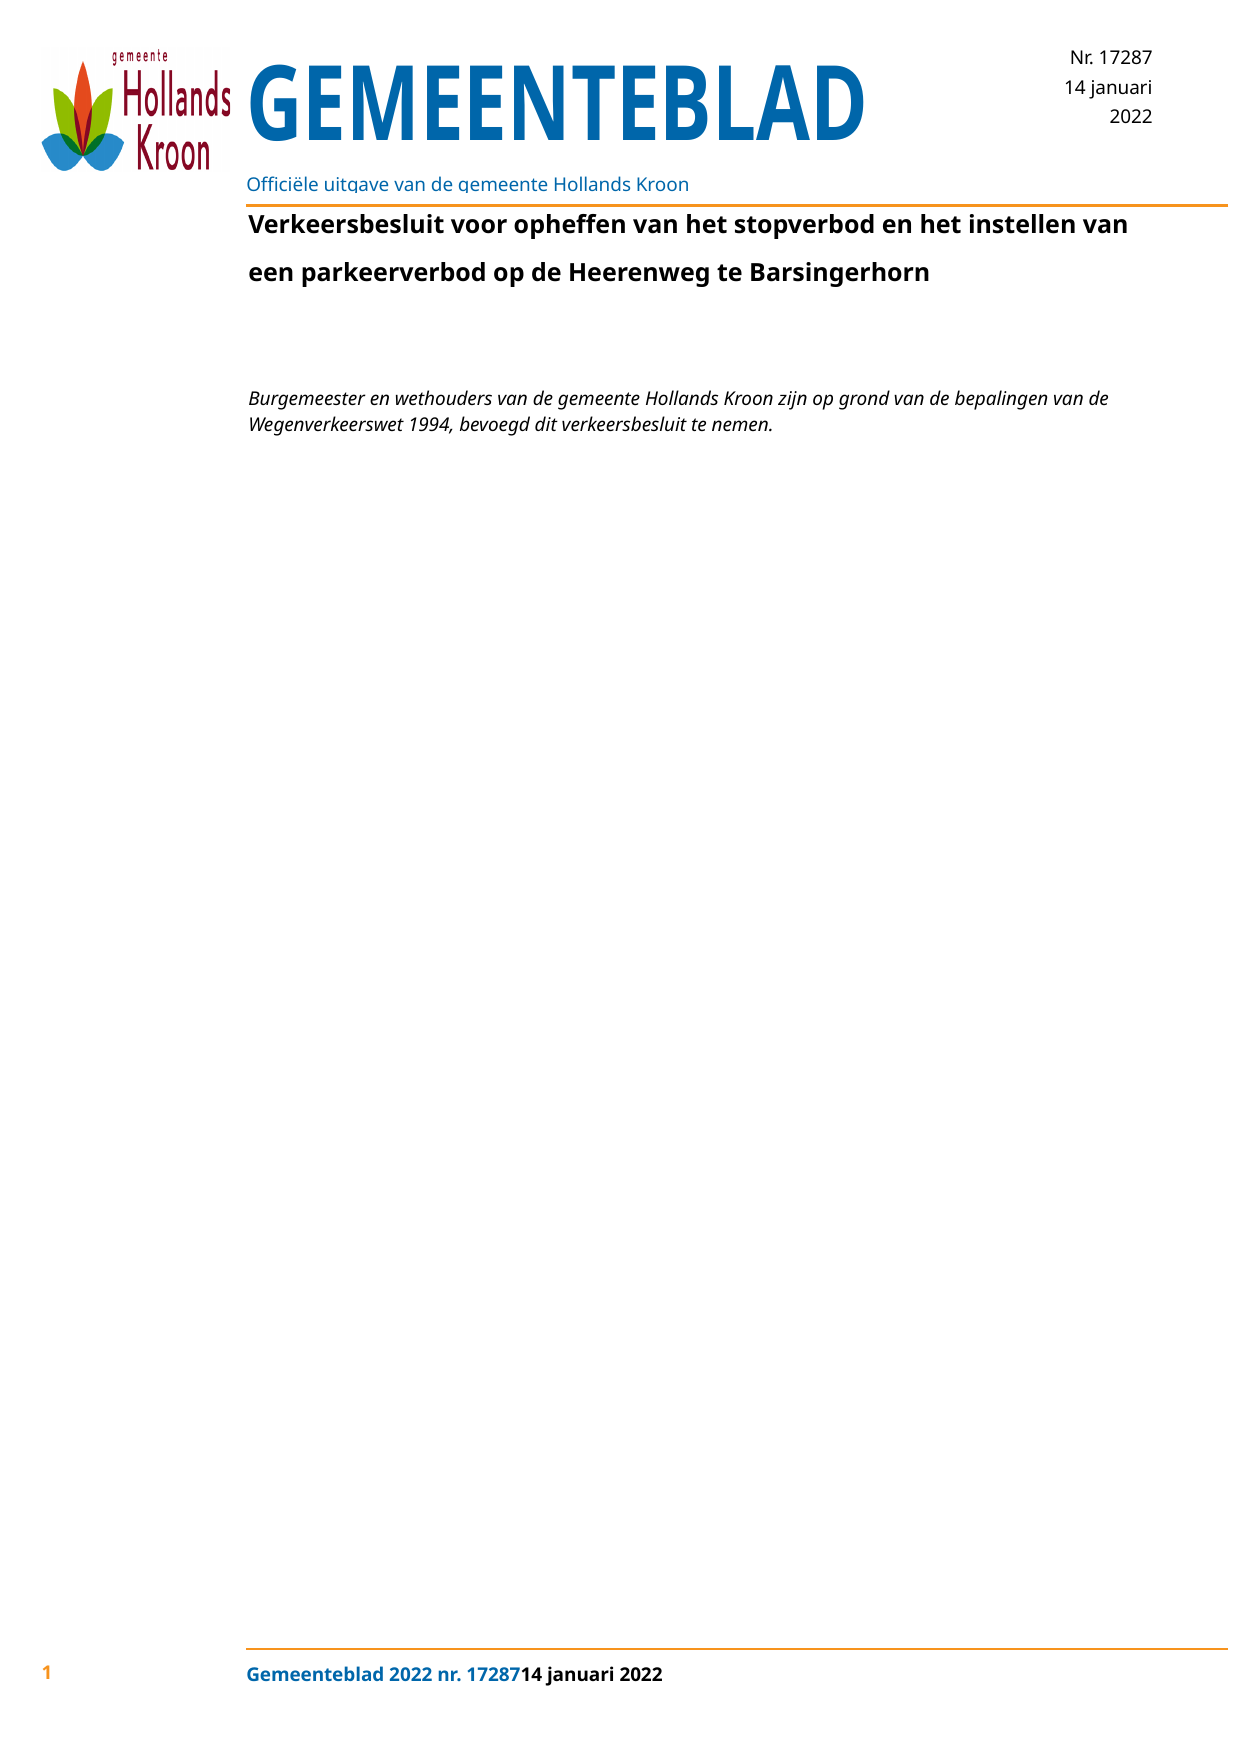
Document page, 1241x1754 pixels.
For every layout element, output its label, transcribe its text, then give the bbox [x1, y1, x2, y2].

picture [41, 47, 231, 172]
text Verkeersbesluit voor opheffen van het stopverbod en het instellen van een parkeerverbod op de Heerenweg te Barsingerhorn [248, 207, 1152, 288]
text Burgemeester en wethouders van de gemeente Hollands Kroon zijn op grond van de bepalingen van de Wegenverkeerswet 1994, bevoegd dit verkeersbesluit te nemen. [248, 386, 1152, 437]
